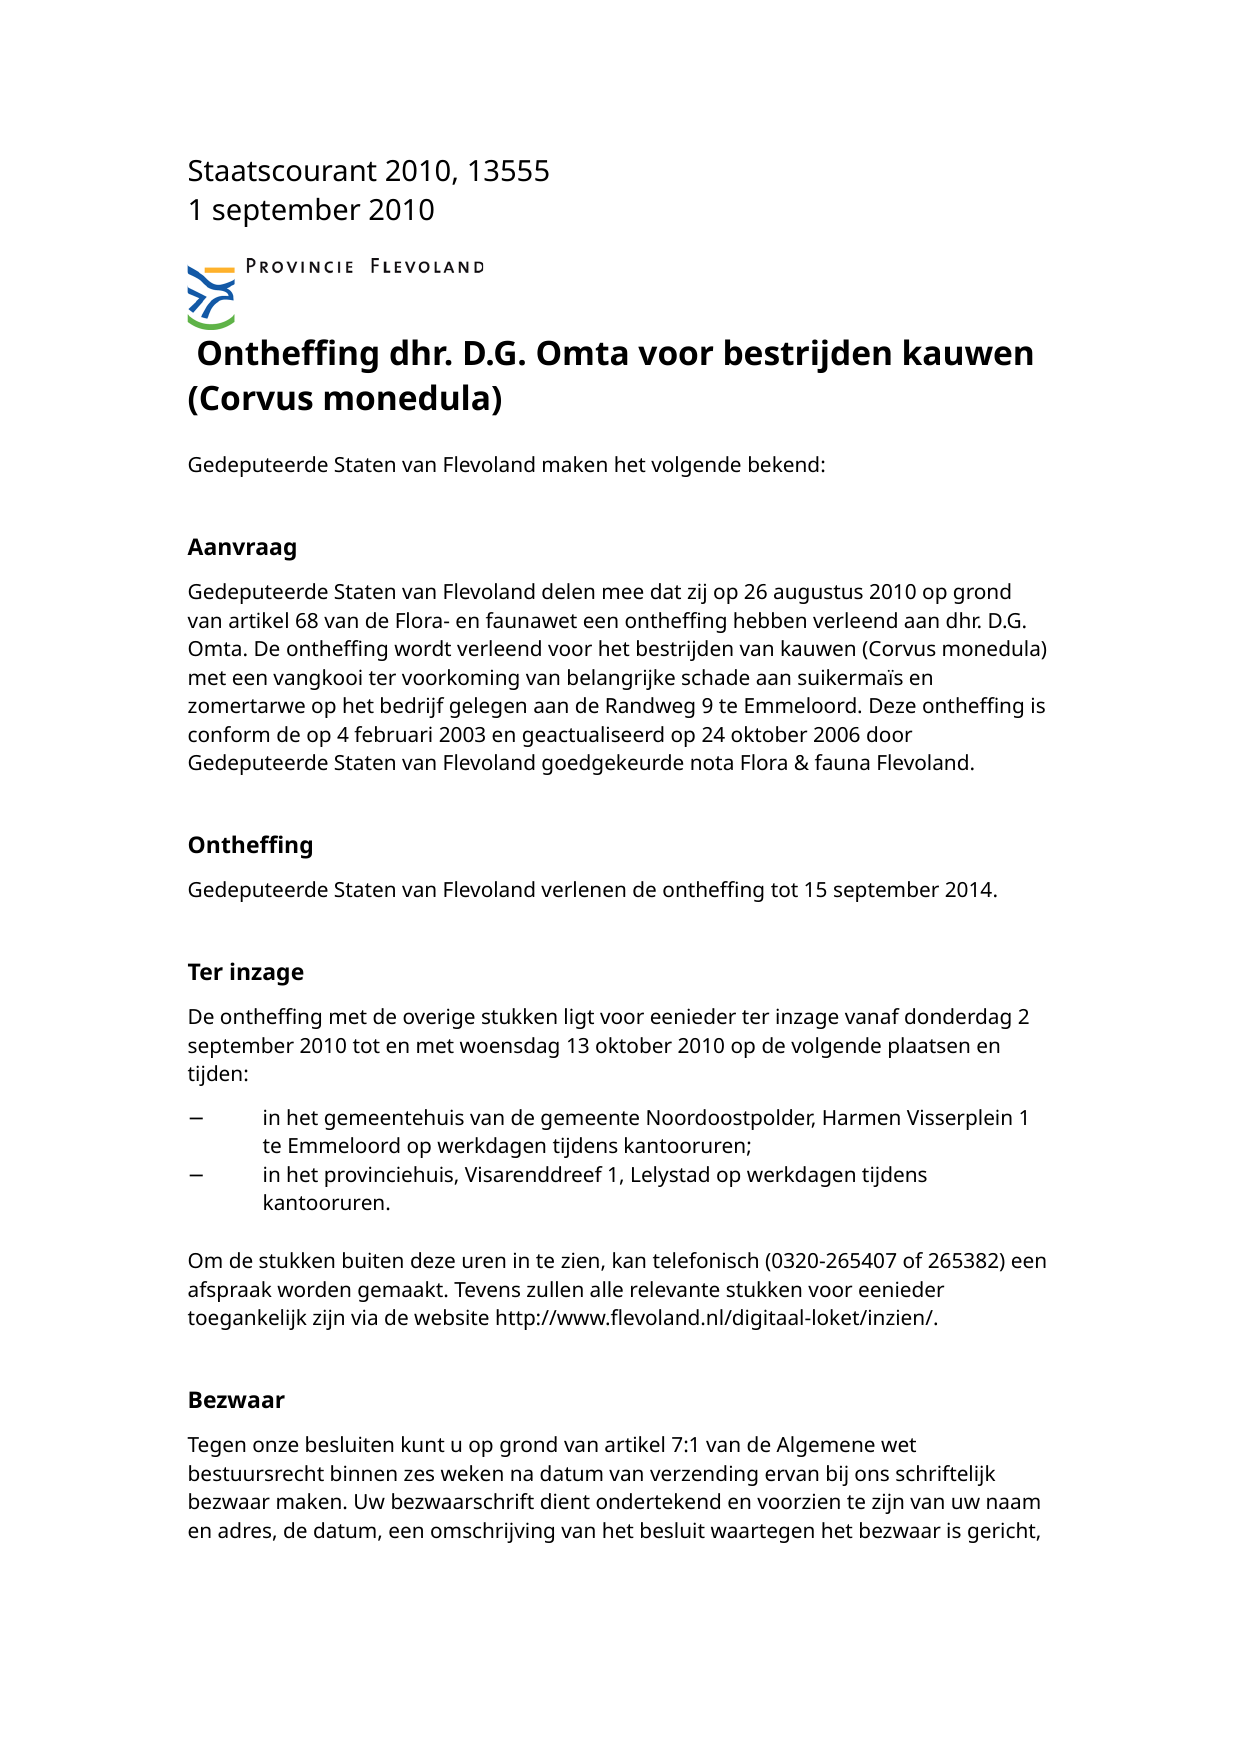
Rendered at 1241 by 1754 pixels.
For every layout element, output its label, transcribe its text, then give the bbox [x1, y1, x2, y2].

picture [187, 258, 484, 330]
subtitle Bezwaar [187, 1384, 1053, 1416]
text Om de stukken buiten deze uren in te zien, kan telefonisch (0320-265407 of 265382) een afspraak worden gemaakt. Tevens zullen alle relevante stukken voor eenieder toegankelijk zijn via de website http://www.flevoland.nl/digitaal-loket/inzien/. [187, 1247, 1053, 1332]
subtitle Ontheffing [187, 829, 1053, 860]
list in het gemeentehuis van de gemeente Noordoostpolder, Harmen Visserplein 1 te Emmeloord op werkdagen tijdens kantooruren; [187, 1103, 1053, 1160]
subtitle Ontheffing dhr. D.G. Omta voor bestrijden kauwen (Corvus monedula) [187, 271, 1053, 420]
text Gedeputeerde Staten van Flevoland maken het volgende bekend: [187, 450, 1053, 479]
text Tegen onze besluiten kunt u op grond van artikel 7:1 van de Algemene wet bestuursrecht binnen zes weken na datum van verzending ervan bij ons schriftelijk bezwaar maken. Uw bezwaarschrift dient ondertekend en voorzien te zijn van uw naam en adres, de datum, een omschrijving van het besluit waartegen het bezwaar is gericht, [187, 1431, 1053, 1544]
subtitle Ter inzage [187, 956, 1053, 987]
text Gedeputeerde Staten van Flevoland delen mee dat zij op 26 augustus 2010 op grond van artikel 68 van de Flora- en faunawet een ontheffing hebben verleend aan dhr. D.G. Omta. De ontheffing wordt verleend voor het bestrijden van kauwen (Corvus monedula) met een vangkooi ter voorkoming van belangrijke schade aan suikermaïs en zomertarwe op het bedrijf gelegen aan de Randweg 9 te Emmeloord. Deze ontheffing is conform de op 4 februari 2003 en geactualiseerd op 24 oktober 2006 door Gedeputeerde Staten van Flevoland goedgekeurde nota Flora & fauna Flevoland. [187, 577, 1053, 777]
list in het provinciehuis, Visarenddreef 1, Lelystad op werkdagen tijdens kantooruren. [187, 1160, 1053, 1217]
text Staatscourant 2010, 13555 [187, 150, 1053, 190]
text Gedeputeerde Staten van Flevoland verlenen de ontheffing tot 15 september 2014. [187, 875, 1053, 904]
text 1 september 2010 [187, 190, 1053, 229]
text De ontheffing met de overige stukken ligt voor eenieder ter inzage vanaf donderdag 2 september 2010 tot en met woensdag 13 oktober 2010 op de volgende plaatsen en tijden: [187, 1002, 1053, 1088]
subtitle Aanvraag [187, 531, 1053, 562]
